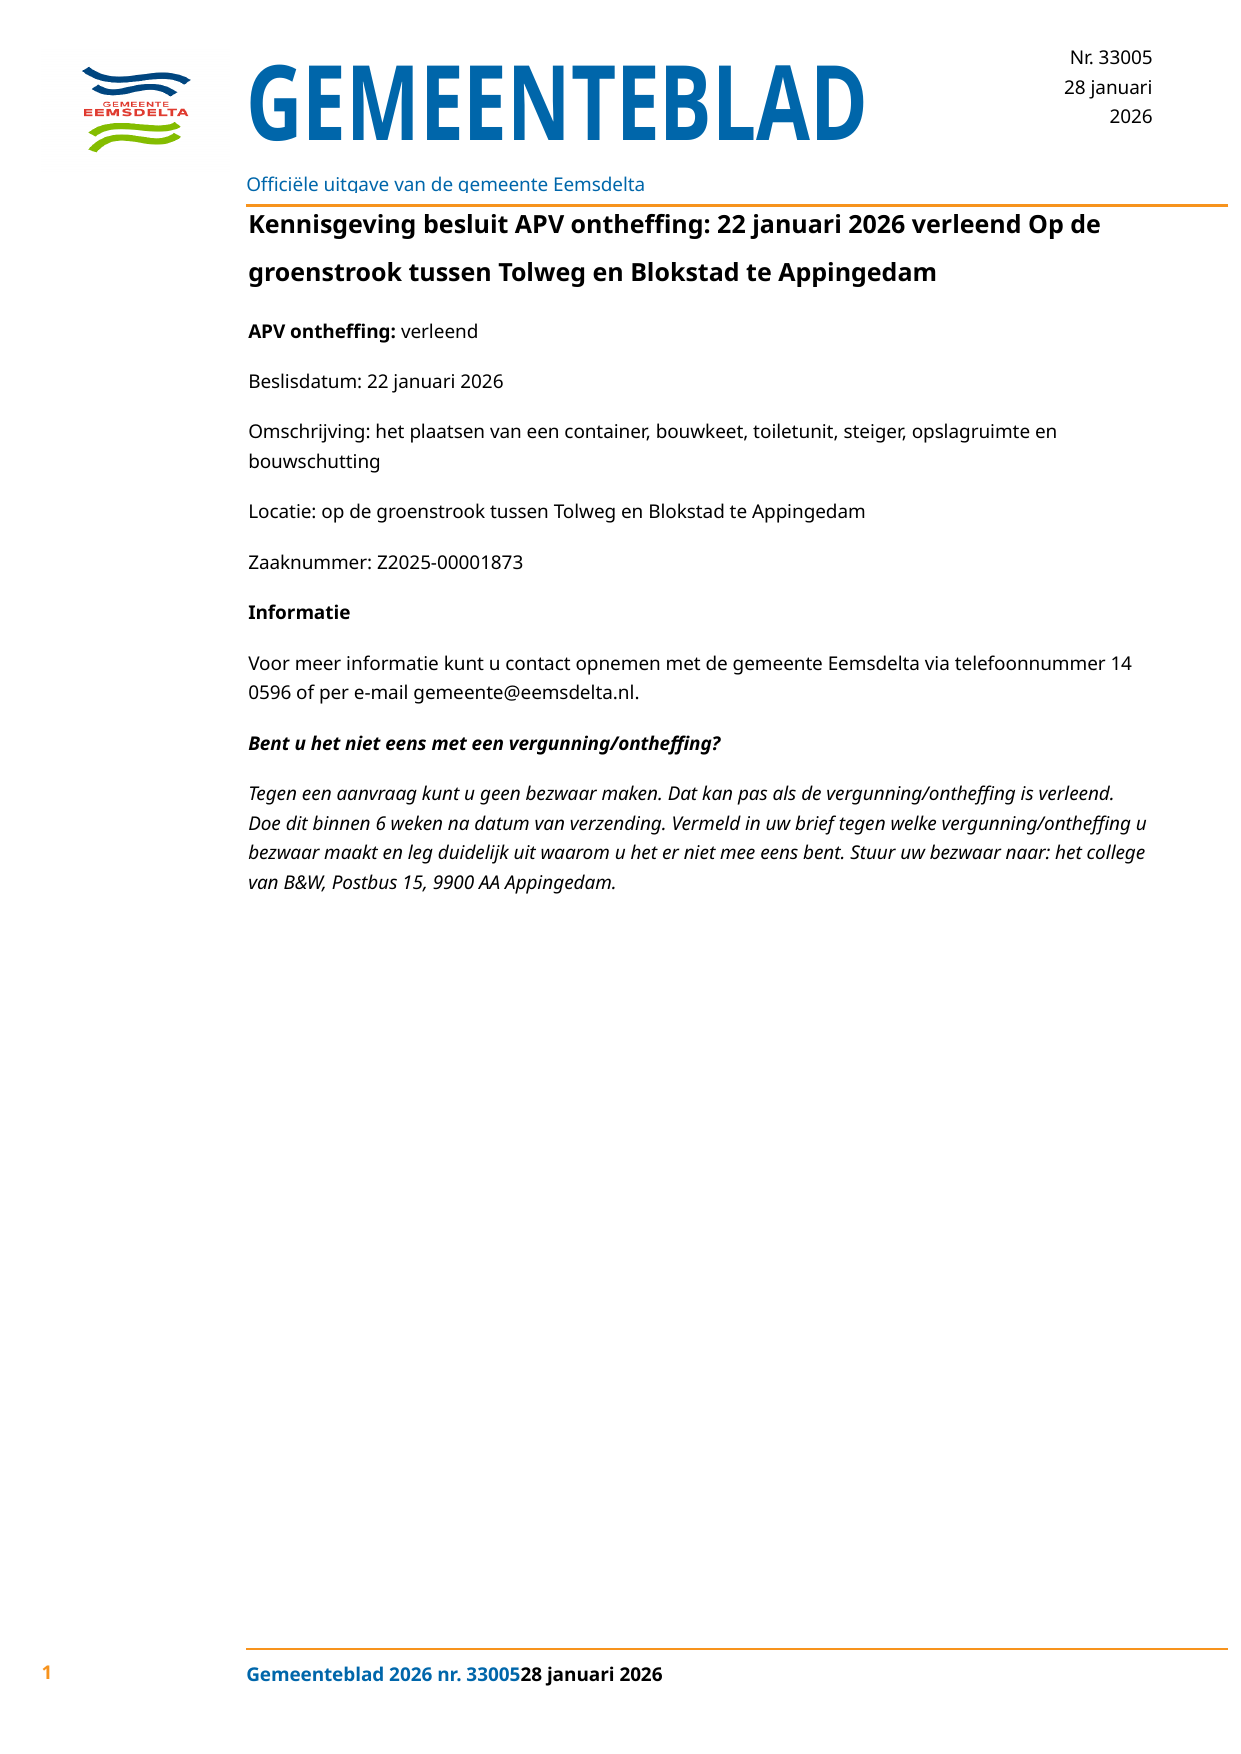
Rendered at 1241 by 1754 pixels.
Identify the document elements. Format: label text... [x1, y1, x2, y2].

text Tegen een aanvraag kunt u geen bezwaar maken. Dat kan pas als de vergunning/ontheffing is verleend. Doe dit binnen 6 weken na datum van verzending. Vermeld in uw brief tegen welke vergunning/ontheffing u bezwaar maakt en leg duidelijk uit waarom u het er niet mee eens bent. Stuur uw bezwaar naar: het college van B&W, Postbus 15, 9900 AA Appingedam. [248, 780, 1152, 895]
text Kennisgeving besluit APV ontheffing: 22 januari 2026 verleend Op de groenstrook tussen Tolweg en Blokstad te Appingedam [248, 207, 1152, 288]
text APV ontheffing: verleend [248, 318, 1152, 344]
text Locatie: op de groenstrook tussen Tolweg en Blokstad te Appingedam [248, 499, 1152, 524]
text Beslisdatum: 22 januari 2026 [248, 368, 1152, 394]
text Informatie [248, 599, 1152, 625]
text Bent u het niet eens met een vergunning/ontheffing? [248, 730, 1152, 756]
picture [41, 47, 231, 172]
text Omschrijving: het plaatsen van een container, bouwkeet, toiletunit, steiger, opslagruimte en bouwschutting [248, 419, 1152, 474]
text Voor meer informatie kunt u contact opnemen met de gemeente Eemsdelta via telefoonnummer 14 0596 of per e-mail gemeente@eemsdelta.nl. [248, 650, 1152, 705]
text Zaaknummer: Z2025-00001873 [248, 549, 1152, 575]
